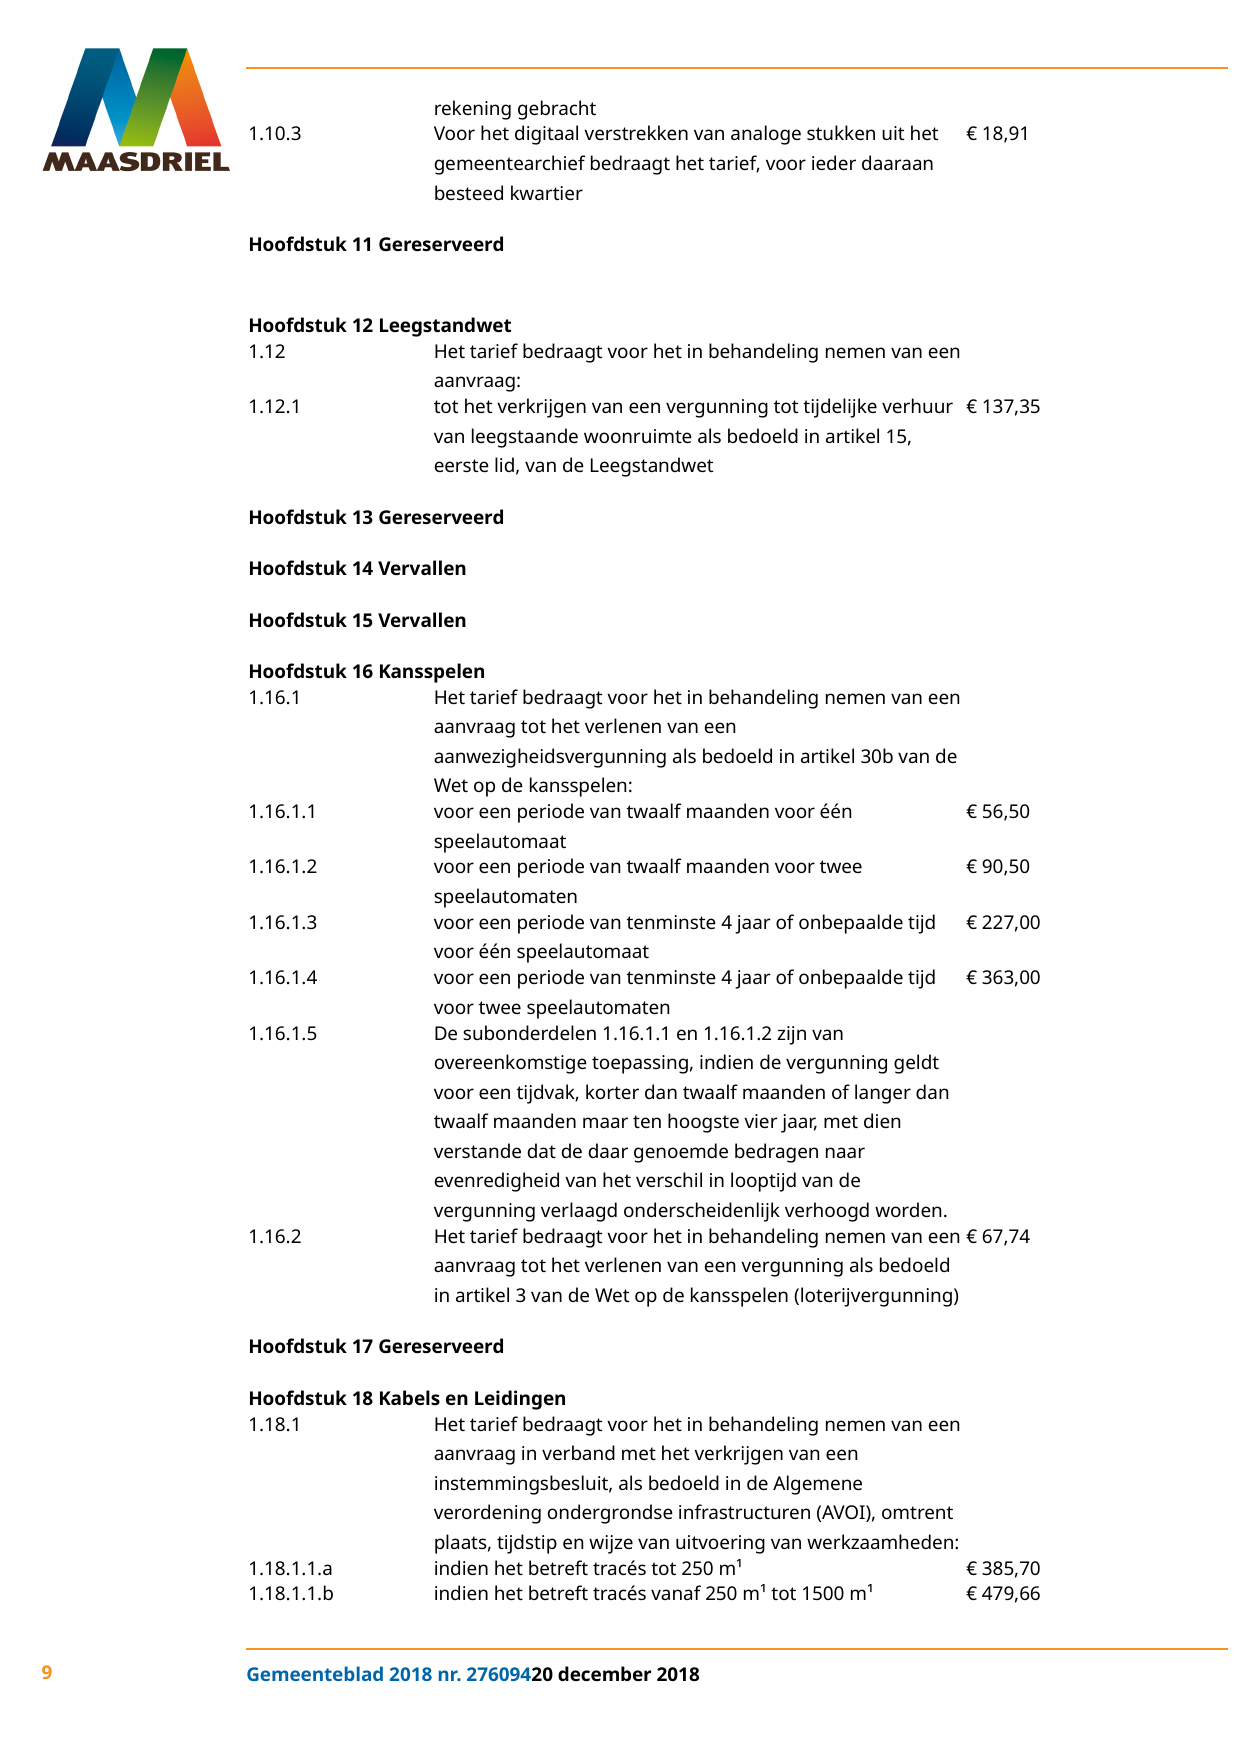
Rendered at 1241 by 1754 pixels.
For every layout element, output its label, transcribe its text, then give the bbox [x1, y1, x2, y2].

table_cell [248, 530, 433, 555]
table_cell Hoofdstuk 15 Vervallen [248, 607, 966, 632]
table_cell [248, 581, 433, 607]
table_cell Voor het digitaal verstrekken van analoge stukken uit het gemeentearchief bedraagt het tarief, voor ieder daaraan besteed kwartier [434, 121, 966, 205]
table_cell € 56,50 [966, 799, 1152, 854]
table_cell Hoofdstuk 14 Vervallen [248, 555, 966, 581]
table_cell Het tarief bedraagt voor het in behandeling nemen van een aanvraag in verband met het verkrijgen van een instemmingsbesluit, als bedoeld in de Algemene verordening ondergrondse infrastructuren (AVOI), omtrent plaats, tijdstip en wijze van uitvoering van werkzaamheden: [434, 1411, 966, 1555]
table_cell 1.12 [248, 338, 433, 393]
table_cell [434, 581, 966, 607]
table_cell [966, 478, 1152, 504]
table_cell 1.16.1.4 [248, 964, 433, 1020]
table_cell [248, 205, 433, 231]
table_cell Het tarief bedraagt voor het in behandeling nemen van een aanvraag: [434, 338, 966, 393]
table_cell [966, 684, 1152, 798]
table_cell [248, 1359, 433, 1385]
table_cell [966, 95, 1152, 121]
table_cell [966, 231, 1152, 257]
table_cell tot het verkrijgen van een vergunning tot tijdelijke verhuur van leegstaande woonruimte als bedoeld in artikel 15, eerste lid, van de Leegstandwet [434, 393, 966, 478]
table_cell 1.18.1.1.a [248, 1555, 433, 1581]
table_cell [966, 1308, 1152, 1333]
table_cell [434, 1359, 966, 1385]
table_cell [248, 95, 433, 121]
table_cell Hoofdstuk 11 Gereserveerd [248, 231, 966, 257]
table_cell Het tarief bedraagt voor het in behandeling nemen van een aanvraag tot het verlenen van een aanwezigheidsvergunning als bedoeld in artikel 30b van de Wet op de kansspelen: [434, 684, 966, 798]
table_cell Hoofdstuk 16 Kansspelen [248, 658, 966, 684]
table_cell [434, 1308, 966, 1333]
table_cell 1.10.3 [248, 121, 433, 205]
table_cell [434, 205, 966, 231]
table_cell [966, 1020, 1152, 1223]
table_cell [966, 338, 1152, 393]
table_cell € 18,91 [966, 121, 1152, 205]
table_cell 1.16.1.3 [248, 909, 433, 964]
table_cell voor een periode van tenminste 4 jaar of onbepaalde tijd voor twee speelautomaten [434, 964, 966, 1020]
table_cell [966, 504, 1152, 529]
table_cell 1.12.1 [248, 393, 433, 478]
table_cell € 385,70 [966, 1555, 1152, 1581]
table_cell Hoofdstuk 17 Gereserveerd [248, 1334, 966, 1359]
table_cell 1.16.1 [248, 684, 433, 798]
table_cell De subonderdelen 1.16.1.1 en 1.16.1.2 zijn van overeenkomstige toepassing, indien de vergunning geldt voor een tijdvak, korter dan twaalf maanden of langer dan twaalf maanden maar ten hoogste vier jaar, met dien verstande dat de daar genoemde bedragen naar evenredigheid van het verschil in looptijd van de vergunning verlaagd onderscheidenlijk verhoogd worden. [434, 1020, 966, 1223]
table_cell [434, 530, 966, 555]
picture [41, 47, 231, 172]
table_cell [966, 1411, 1152, 1555]
table_cell voor een periode van tenminste 4 jaar of onbepaalde tijd voor één speelautomaat [434, 909, 966, 964]
table_cell [434, 633, 966, 658]
table_cell [966, 1385, 1152, 1411]
table_cell 1.18.1.1.b [248, 1581, 433, 1606]
table_cell [966, 581, 1152, 607]
table_cell [966, 1334, 1152, 1359]
table_cell 1.16.2 [248, 1223, 433, 1308]
table_cell € 90,50 [966, 854, 1152, 909]
table_cell [966, 633, 1152, 658]
table_cell voor een periode van twaalf maanden voor één speelautomaat [434, 799, 966, 854]
table_cell € 227,00 [966, 909, 1152, 964]
table_cell [248, 633, 433, 658]
table_cell Hoofdstuk 18 Kabels en Leidingen [248, 1385, 966, 1411]
table_cell 1.16.1.2 [248, 854, 433, 909]
table_cell [966, 530, 1152, 555]
table_cell [966, 257, 1152, 312]
table_cell indien het betreft tracés vanaf 250 m¹ tot 1500 m¹ [434, 1581, 966, 1606]
table_cell Het tarief bedraagt voor het in behandeling nemen van een aanvraag tot het verlenen van een vergunning als bedoeld in artikel 3 van de Wet op de kansspelen (loterijvergunning) [434, 1223, 966, 1308]
table_cell [966, 658, 1152, 684]
table_cell [434, 478, 966, 504]
table_cell [966, 607, 1152, 632]
table_cell [966, 312, 1152, 338]
table_cell € 137,35 [966, 393, 1152, 478]
table_cell [434, 257, 966, 312]
table_cell € 479,66 [966, 1581, 1152, 1606]
table_cell Hoofdstuk 13 Gereserveerd [248, 504, 966, 529]
table_cell [966, 1359, 1152, 1385]
table_cell € 67,74 [966, 1223, 1152, 1308]
table_cell [248, 478, 433, 504]
table_cell [248, 1308, 433, 1333]
table_cell 1.18.1 [248, 1411, 433, 1555]
table_cell Hoofdstuk 12 Leegstandwet [248, 312, 966, 338]
table_cell € 363,00 [966, 964, 1152, 1020]
table_cell [966, 205, 1152, 231]
table_cell voor een periode van twaalf maanden voor twee speelautomaten [434, 854, 966, 909]
table_cell [966, 555, 1152, 581]
table_cell [248, 257, 433, 312]
table_cell 1.16.1.5 [248, 1020, 433, 1223]
table_cell 1.16.1.1 [248, 799, 433, 854]
table_cell indien het betreft tracés tot 250 m¹ [434, 1555, 966, 1581]
table_cell rekening gebracht [434, 95, 966, 121]
